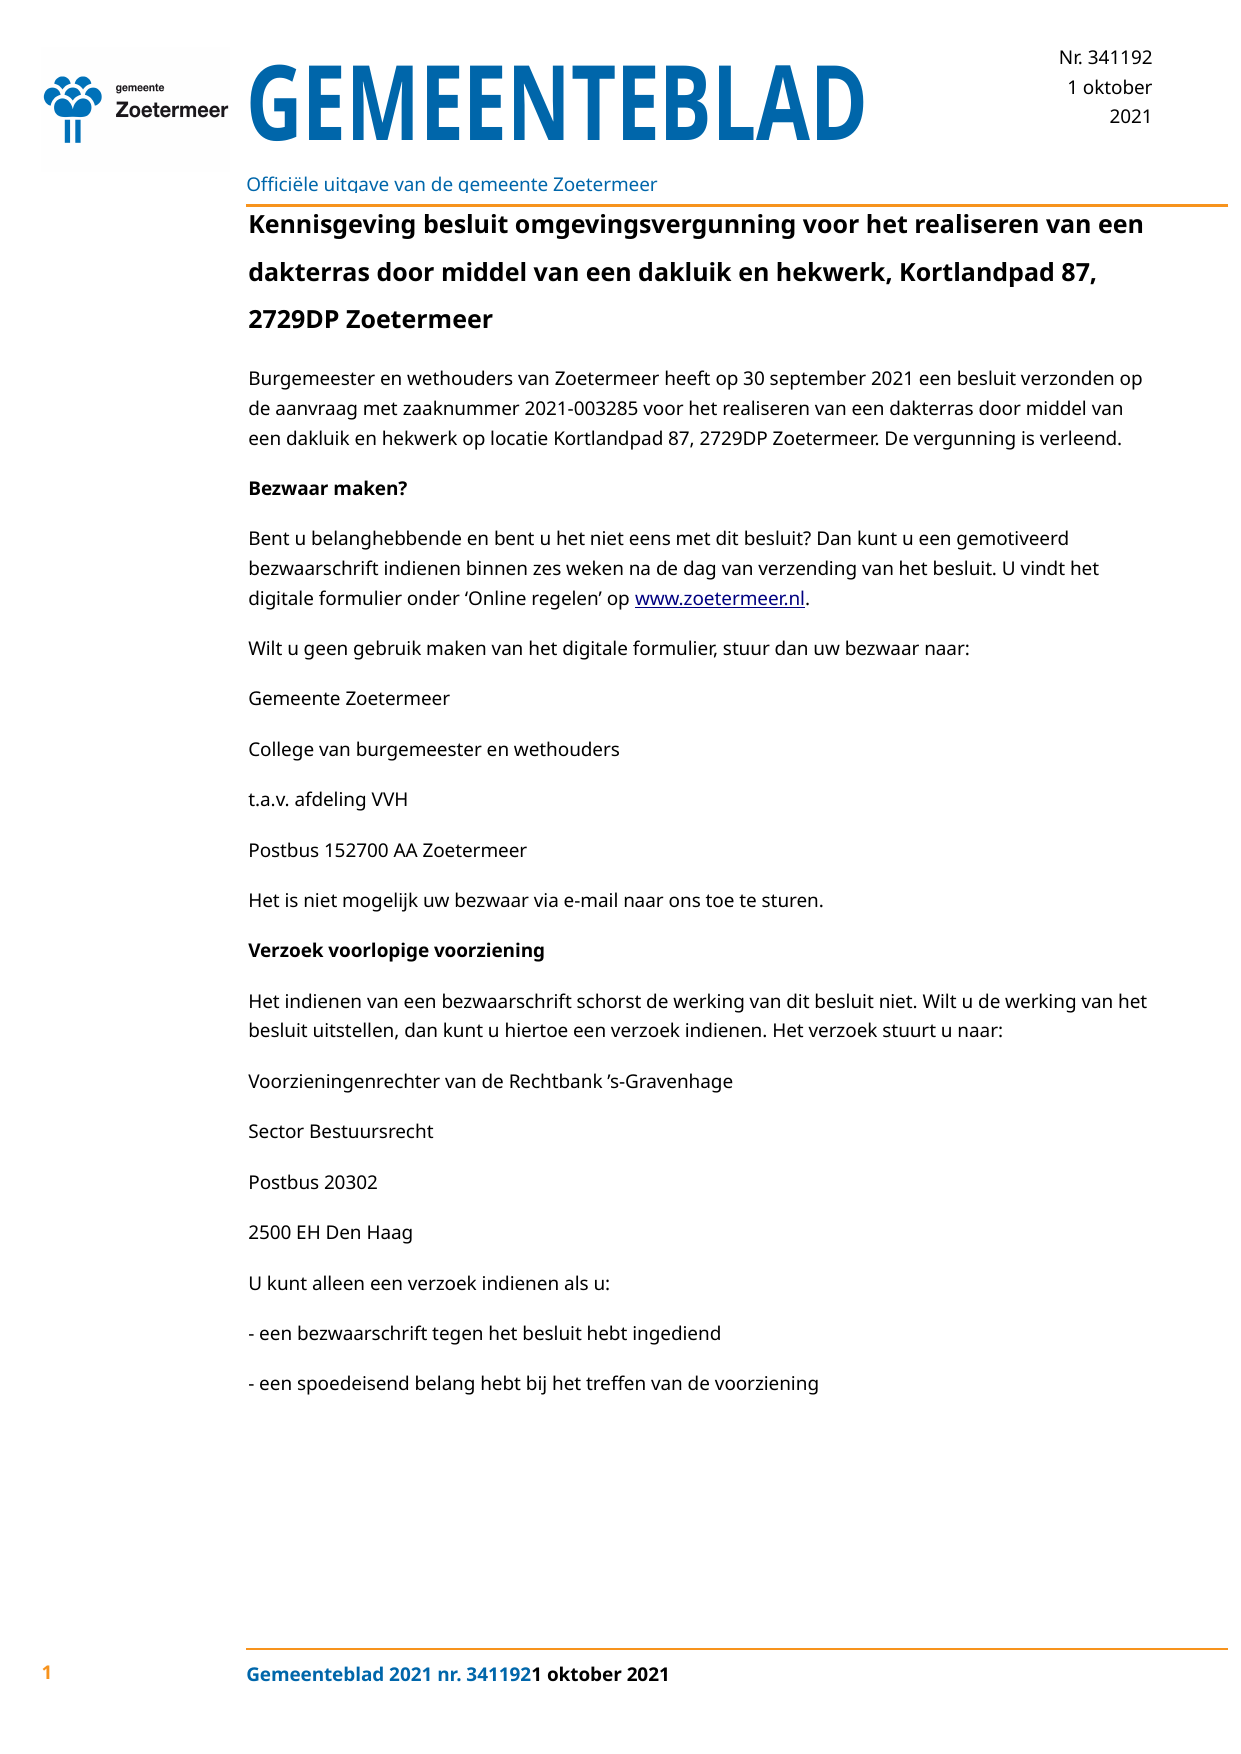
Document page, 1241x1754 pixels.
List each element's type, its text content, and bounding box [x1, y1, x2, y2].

text - een bezwaarschrift tegen het besluit hebt ingediend [248, 1320, 1152, 1346]
text Voorzieningenrechter van de Rechtbank ’s-Gravenhage [248, 1068, 1152, 1094]
text t.a.v. afdeling VVH [248, 786, 1152, 812]
picture [41, 47, 231, 172]
text Kennisgeving besluit omgevingsvergunning voor het realiseren van een dakterras door middel van een dakluik en hekwerk, Kortlandpad 87, 2729DP Zoetermeer [248, 207, 1152, 336]
text Het is niet mogelijk uw bezwaar via e-mail naar ons toe te sturen. [248, 887, 1152, 913]
text 2500 EH Den Haag [248, 1219, 1152, 1245]
text Postbus 20302 [248, 1169, 1152, 1194]
text Het indienen van een bezwaarschrift schorst de werking van dit besluit niet. Wilt u de werking van het besluit uitstellen, dan kunt u hiertoe een verzoek indienen. Het verzoek stuurt u naar: [248, 988, 1152, 1043]
text Burgemeester en wethouders van Zoetermeer heeft op 30 september 2021 een besluit verzonden op de aanvraag met zaaknummer 2021-003285 voor het realiseren van een dakterras door middel van een dakluik en hekwerk op locatie Kortlandpad 87, 2729DP Zoetermeer. De vergunning is verleend. [248, 366, 1152, 450]
text U kunt alleen een verzoek indienen als u: [248, 1270, 1152, 1295]
text Postbus 152700 AA Zoetermeer [248, 837, 1152, 862]
text Wilt u geen gebruik maken van het digitale formulier, stuur dan uw bezwaar naar: [248, 635, 1152, 661]
text Bent u belanghebbende en bent u het niet eens met dit besluit? Dan kunt u een gemotiveerd bezwaarschrift indienen binnen zes weken na de dag van verzending van het besluit. U vindt het digitale formulier onder ‘Online regelen’ op www.zoetermeer.nl. [248, 526, 1152, 610]
text - een spoedeisend belang hebt bij het treffen van de voorziening [248, 1371, 1152, 1396]
text Verzoek voorlopige voorziening [248, 938, 1152, 963]
text College van burgemeester en wethouders [248, 736, 1152, 762]
text Bezwaar maken? [248, 475, 1152, 501]
text Sector Bestuursrecht [248, 1118, 1152, 1144]
text Gemeente Zoetermeer [248, 686, 1152, 711]
